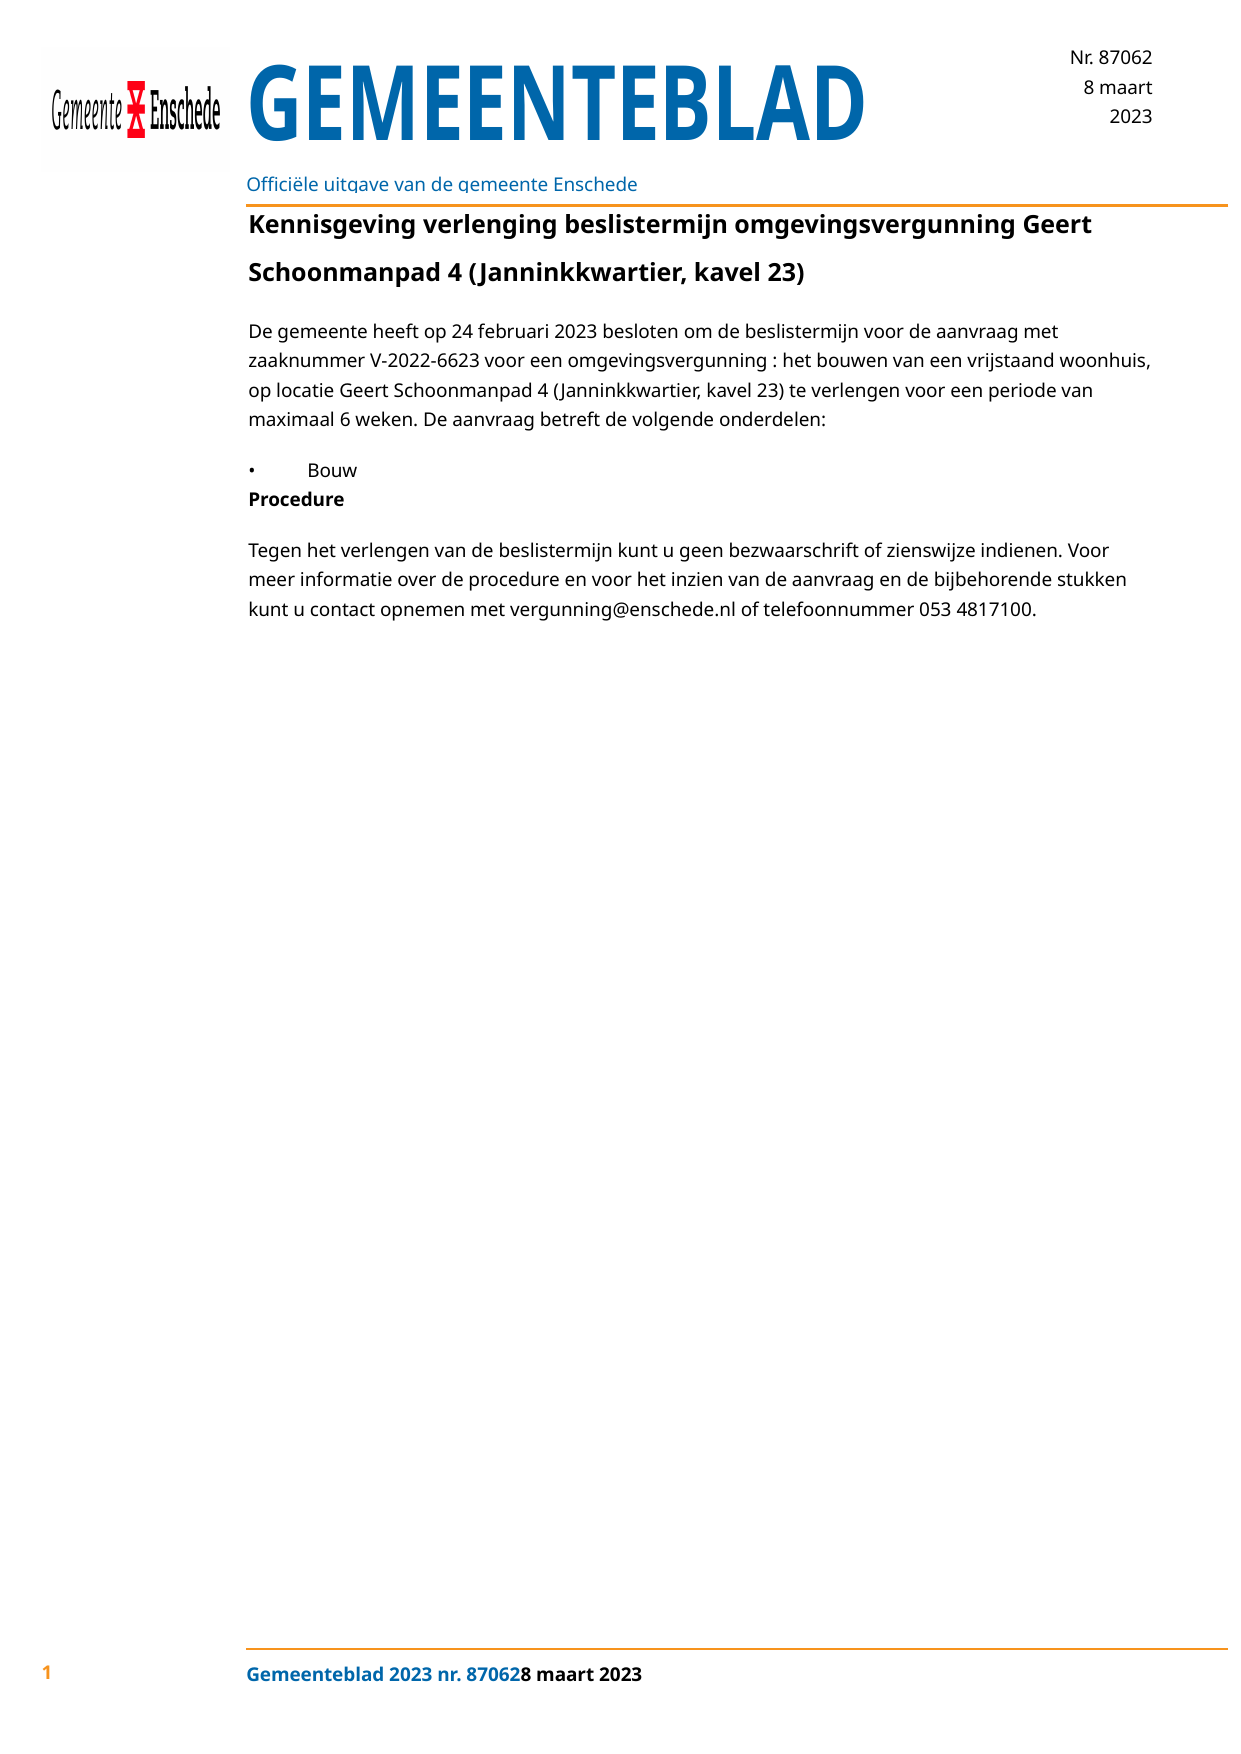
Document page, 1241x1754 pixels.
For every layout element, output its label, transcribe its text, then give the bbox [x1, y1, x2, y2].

picture [41, 47, 231, 172]
text Procedure [248, 487, 1152, 512]
list Bouw [248, 457, 1152, 483]
text Tegen het verlengen van de beslistermijn kunt u geen bezwaarschrift of zienswijze indienen. Voor meer informatie over de procedure en voor het inzien van de aanvraag en de bijbehorende stukken kunt u contact opnemen met vergunning@enschede.nl of telefoonnummer 053 4817100. [248, 537, 1152, 622]
text De gemeente heeft op 24 februari 2023 besloten om de beslistermijn voor de aanvraag met zaaknummer V-2022-6623 voor een omgevingsvergunning : het bouwen van een vrijstaand woonhuis, op locatie Geert Schoonmanpad 4 (Janninkkwartier, kavel 23) te verlengen voor een periode van maximaal 6 weken. De aanvraag betreft de volgende onderdelen: [248, 318, 1152, 432]
text Kennisgeving verlenging beslistermijn omgevingsvergunning Geert Schoonmanpad 4 (Janninkkwartier, kavel 23) [248, 207, 1152, 288]
